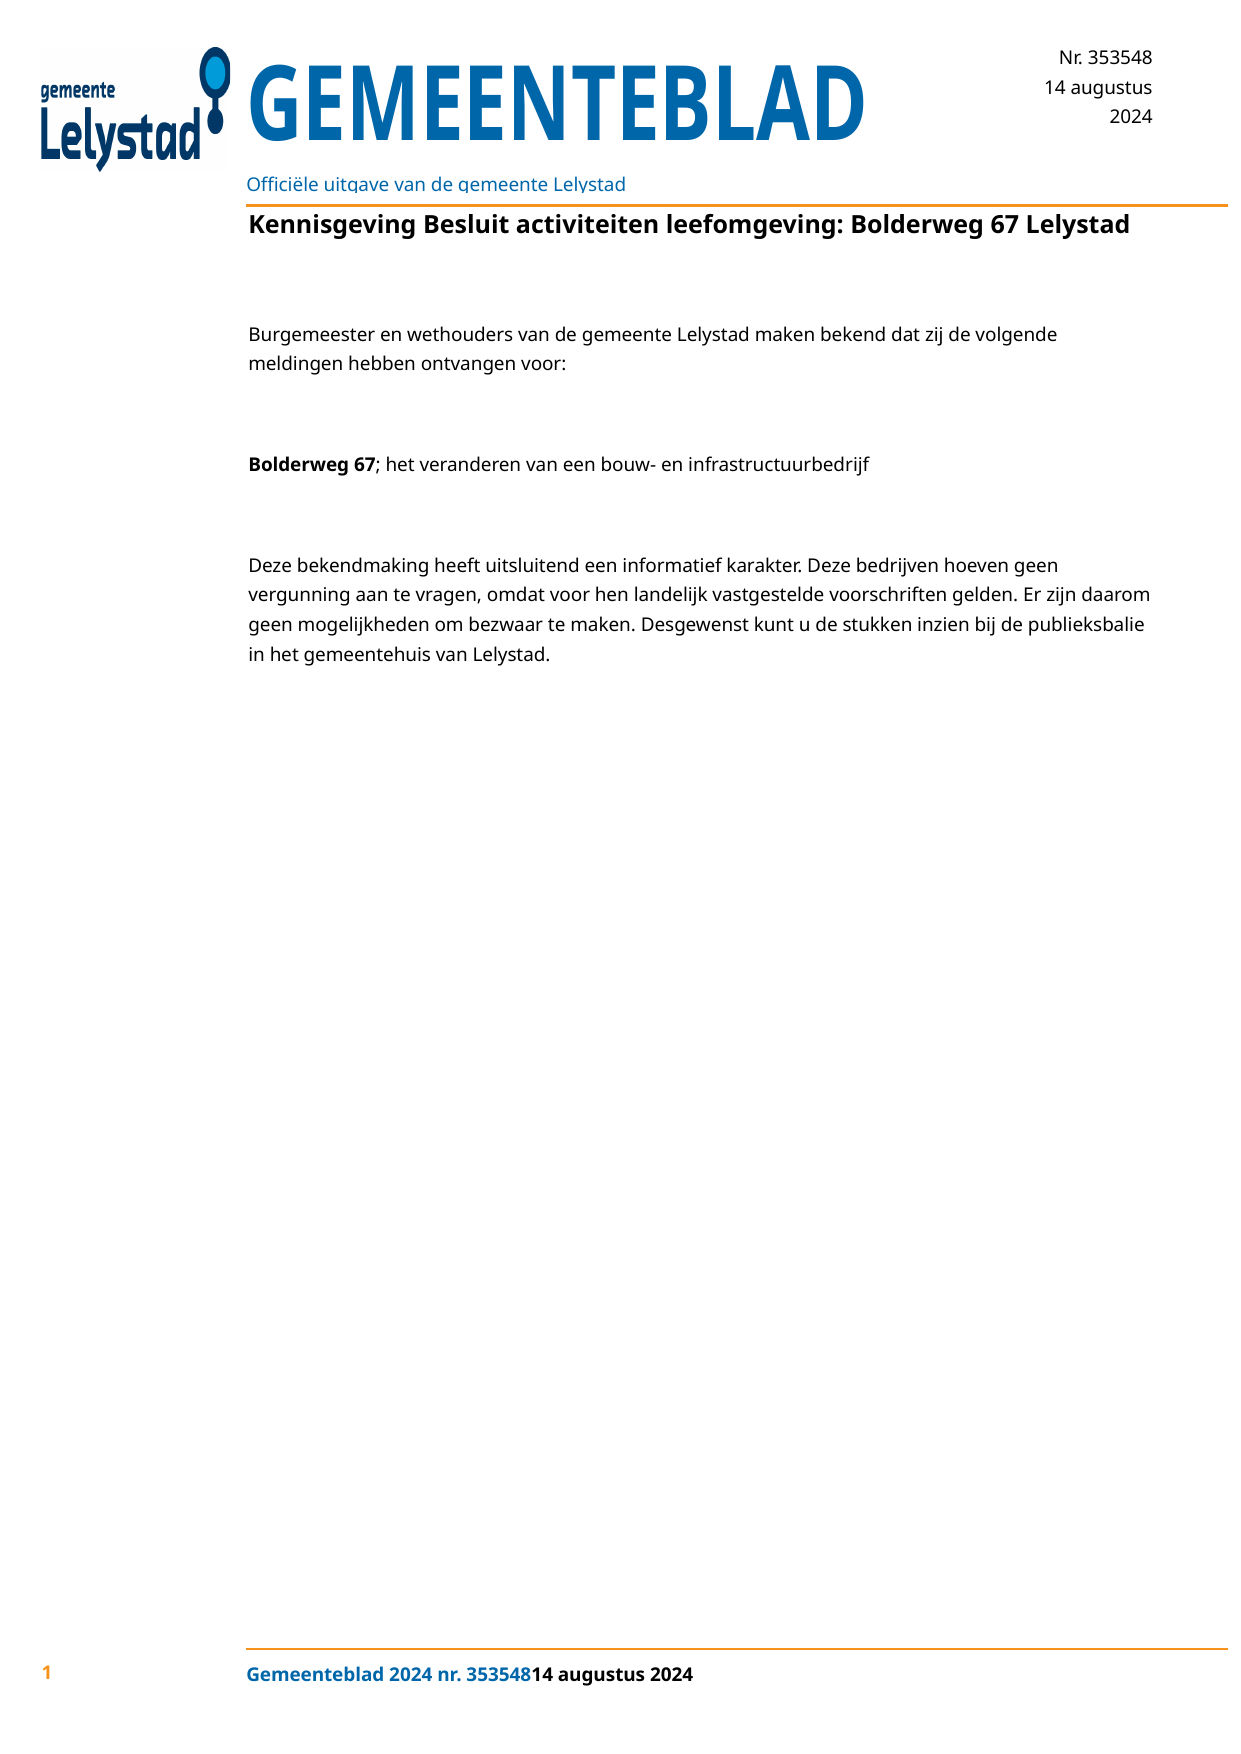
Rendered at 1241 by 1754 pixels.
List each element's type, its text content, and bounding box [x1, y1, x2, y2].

picture [41, 47, 231, 172]
text Deze bekendmaking heeft uitsluitend een informatief karakter. Deze bedrijven hoeven geen vergunning aan te vragen, omdat voor hen landelijk vastgestelde voorschriften gelden. Er zijn daarom geen mogelijkheden om bezwaar te maken. Desgewenst kunt u de stukken inzien bij de publieksbalie in het gemeentehuis van Lelystad. [248, 552, 1152, 666]
text Kennisgeving Besluit activiteiten leefomgeving: Bolderweg 67 Lelystad [248, 207, 1152, 241]
text Burgemeester en wethouders van de gemeente Lelystad maken bekend dat zij de volgende meldingen hebben ontvangen voor: [248, 321, 1152, 376]
text Bolderweg 67; het veranderen van een bouw- en infrastructuurbedrijf [248, 451, 1152, 477]
